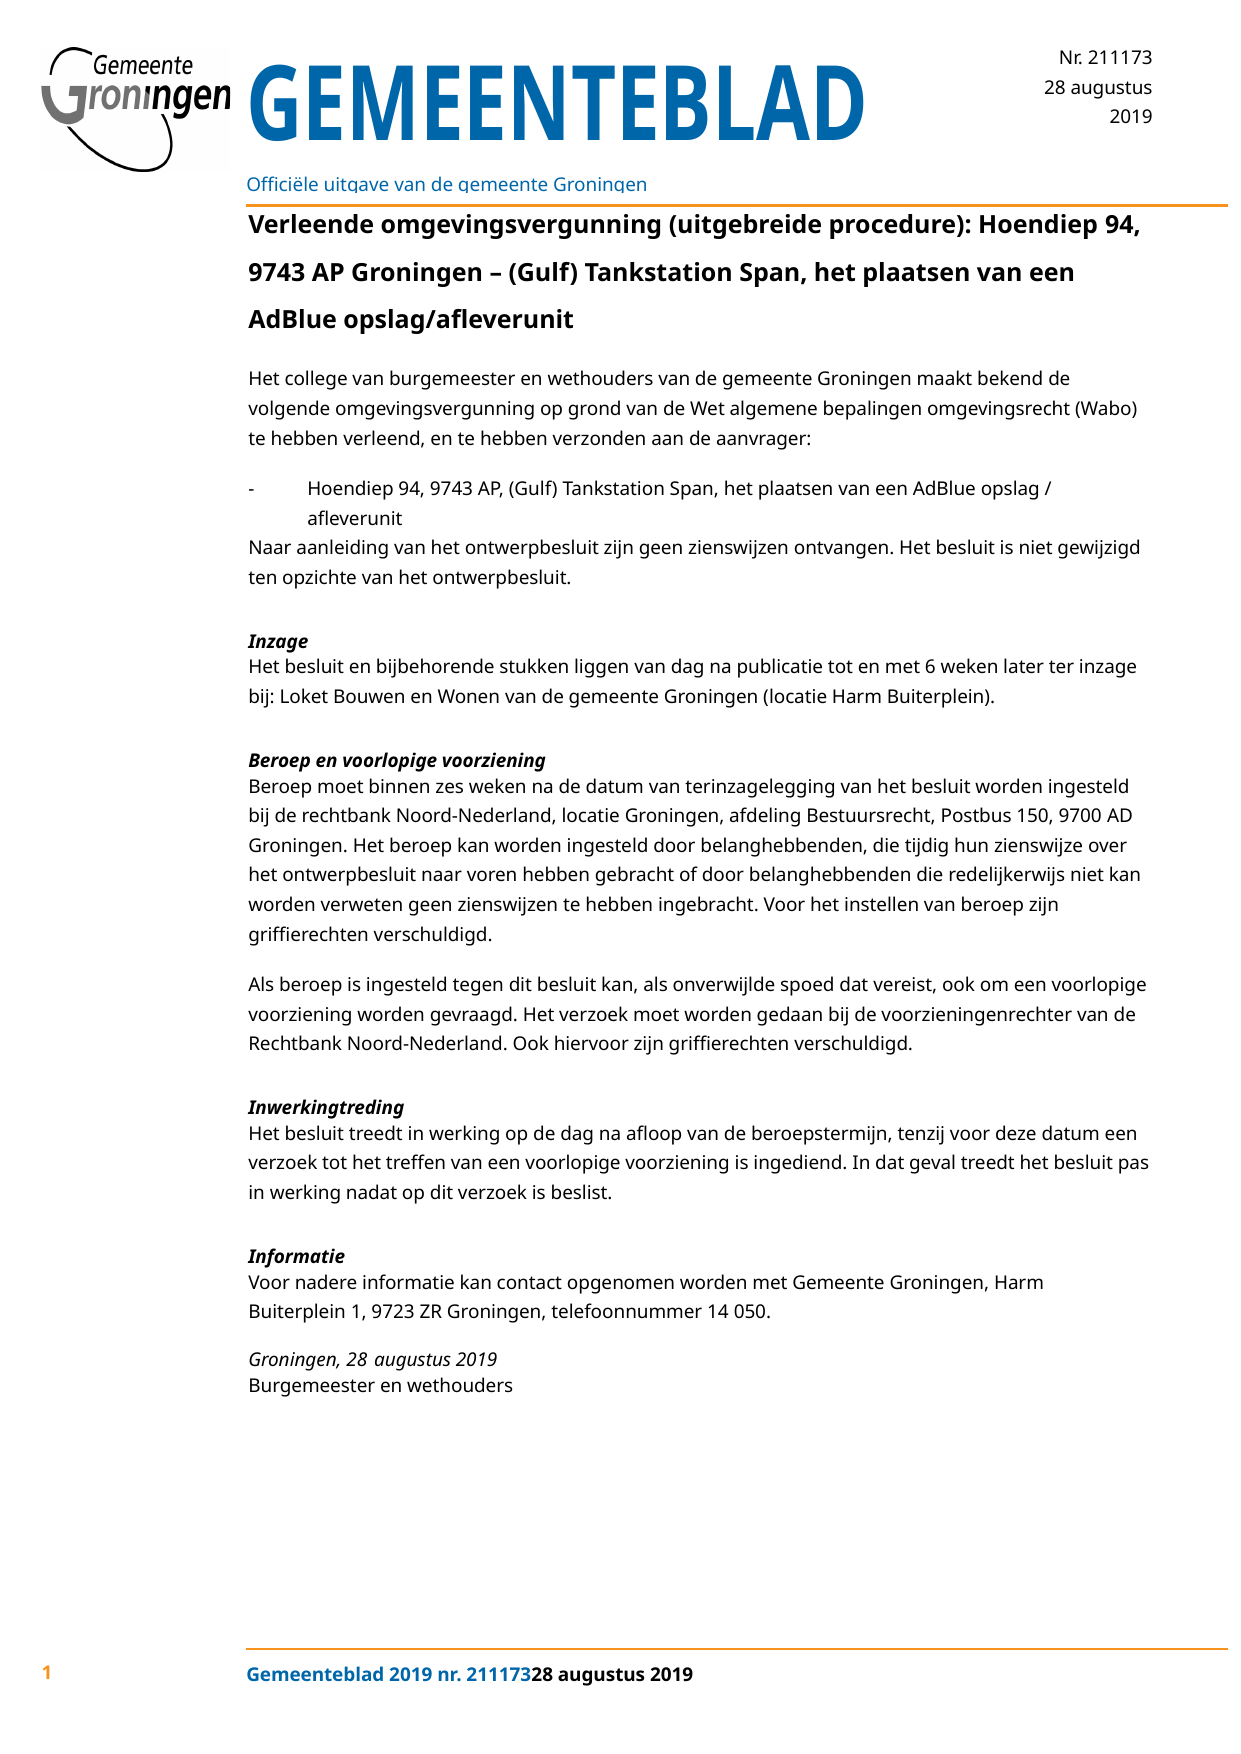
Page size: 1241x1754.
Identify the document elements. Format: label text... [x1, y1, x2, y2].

text Verleende omgevingsvergunning (uitgebreide procedure): Hoendiep 94, 9743 AP Groningen – (Gulf) Tankstation Span, het plaatsen van een AdBlue opslag/afleverunit [248, 207, 1152, 336]
picture [41, 47, 231, 172]
text Informatie [248, 1243, 1152, 1269]
text Naar aanleiding van het ontwerpbesluit zijn geen zienswijzen ontvangen. Het besluit is niet gewijzigd ten opzichte van het ontwerpbesluit. [248, 534, 1152, 589]
text Beroep en voorlopige voorziening [248, 747, 1152, 773]
text Beroep moet binnen zes weken na de datum van terinzagelegging van het besluit worden ingesteld bij de rechtbank Noord-Nederland, locatie Groningen, afdeling Bestuursrecht, Postbus 150, 9700 AD Groningen. Het beroep kan worden ingesteld door belanghebbenden, die tijdig hun zienswijze over het ontwerpbesluit naar voren hebben gebracht of door belanghebbenden die redelijkerwijs niet kan worden verweten geen zienswijzen te hebben ingebracht. Voor het instellen van beroep zijn griffierechten verschuldigd. [248, 773, 1152, 946]
text Voor nadere informatie kan contact opgenomen worden met Gemeente Groningen, Harm Buiterplein 1, 9723 ZR Groningen, telefoonnummer 14 050. [248, 1269, 1152, 1324]
text Het besluit en bijbehorende stukken liggen van dag na publicatie tot en met 6 weken later ter inzage bij: Loket Bouwen en Wonen van de gemeente Groningen (locatie Harm Buiterplein). [248, 653, 1152, 709]
text Het college van burgemeester en wethouders van de gemeente Groningen maakt bekend de volgende omgevingsvergunning op grond van de Wet algemene bepalingen omgevingsrecht (Wabo) te hebben verleend, en te hebben verzonden aan de aanvrager: [248, 366, 1152, 450]
text Groningen, 28 augustus 2019 [248, 1346, 1152, 1372]
list Hoendiep 94, 9743 AP, (Gulf) Tankstation Span, het plaatsen van een AdBlue opslag / afleverunit [248, 475, 1152, 530]
text Inzage [248, 628, 1152, 653]
text Burgemeester en wethouders [248, 1372, 1152, 1398]
text Als beroep is ingesteld tegen dit besluit kan, als onverwijlde spoed dat vereist, ook om een voorlopige voorziening worden gevraagd. Het verzoek moet worden gedaan bij de voorzieningenrechter van de Rechtbank Noord-Nederland. Ook hiervoor zijn griffierechten verschuldigd. [248, 971, 1152, 1056]
text Het besluit treedt in werking op de dag na afloop van de beroepstermijn, tenzij voor deze datum een verzoek tot het treffen van een voorlopige voorziening is ingediend. In dat geval treedt het besluit pas in werking nadat op dit verzoek is beslist. [248, 1120, 1152, 1205]
text Inwerkingtreding [248, 1094, 1152, 1120]
